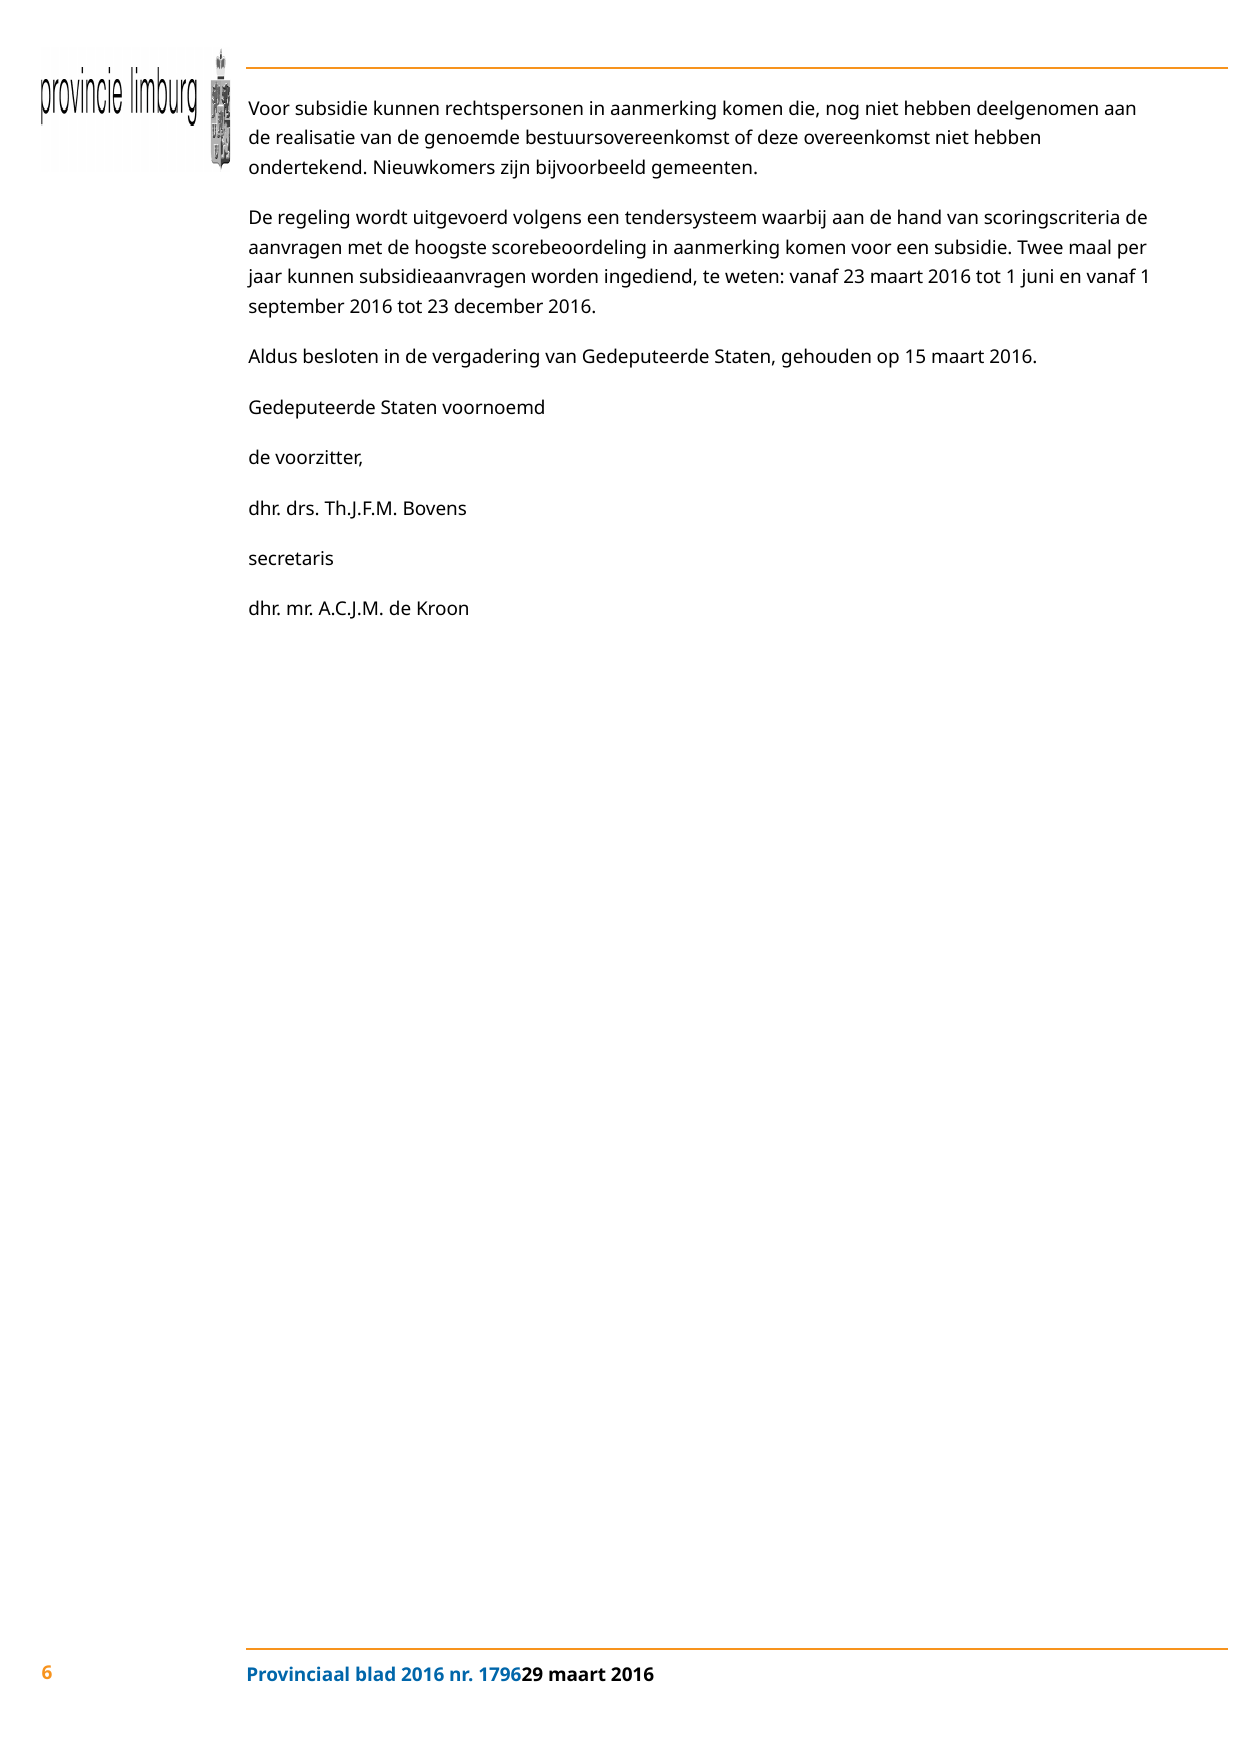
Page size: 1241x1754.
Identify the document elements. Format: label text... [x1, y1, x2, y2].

text De regeling wordt uitgevoerd volgens een tendersysteem waarbij aan de hand van scoringscriteria de aanvragen met de hoogste scorebeoordeling in aanmerking komen voor een subsidie. Twee maal per jaar kunnen subsidieaanvragen worden ingediend, te weten: vanaf 23 maart 2016 tot 1 juni en vanaf 1 september 2016 tot 23 december 2016. [248, 204, 1152, 319]
text secretaris [248, 545, 1152, 571]
text Voor subsidie kunnen rechtspersonen in aanmerking komen die, nog niet hebben deelgenomen aan de realisatie van de genoemde bestuursovereenkomst of deze overeenkomst niet hebben ondertekend. Nieuwkomers zijn bijvoorbeeld gemeenten. [248, 95, 1152, 180]
text dhr. drs. Th.J.F.M. Bovens [248, 495, 1152, 521]
text de voorzitter, [248, 444, 1152, 470]
text dhr. mr. A.C.J.M. de Kroon [248, 596, 1152, 621]
text Aldus besloten in de vergadering van Gedeputeerde Staten, gehouden op 15 maart 2016. [248, 343, 1152, 369]
picture [41, 47, 231, 172]
text Gedeputeerde Staten voornoemd [248, 394, 1152, 420]
